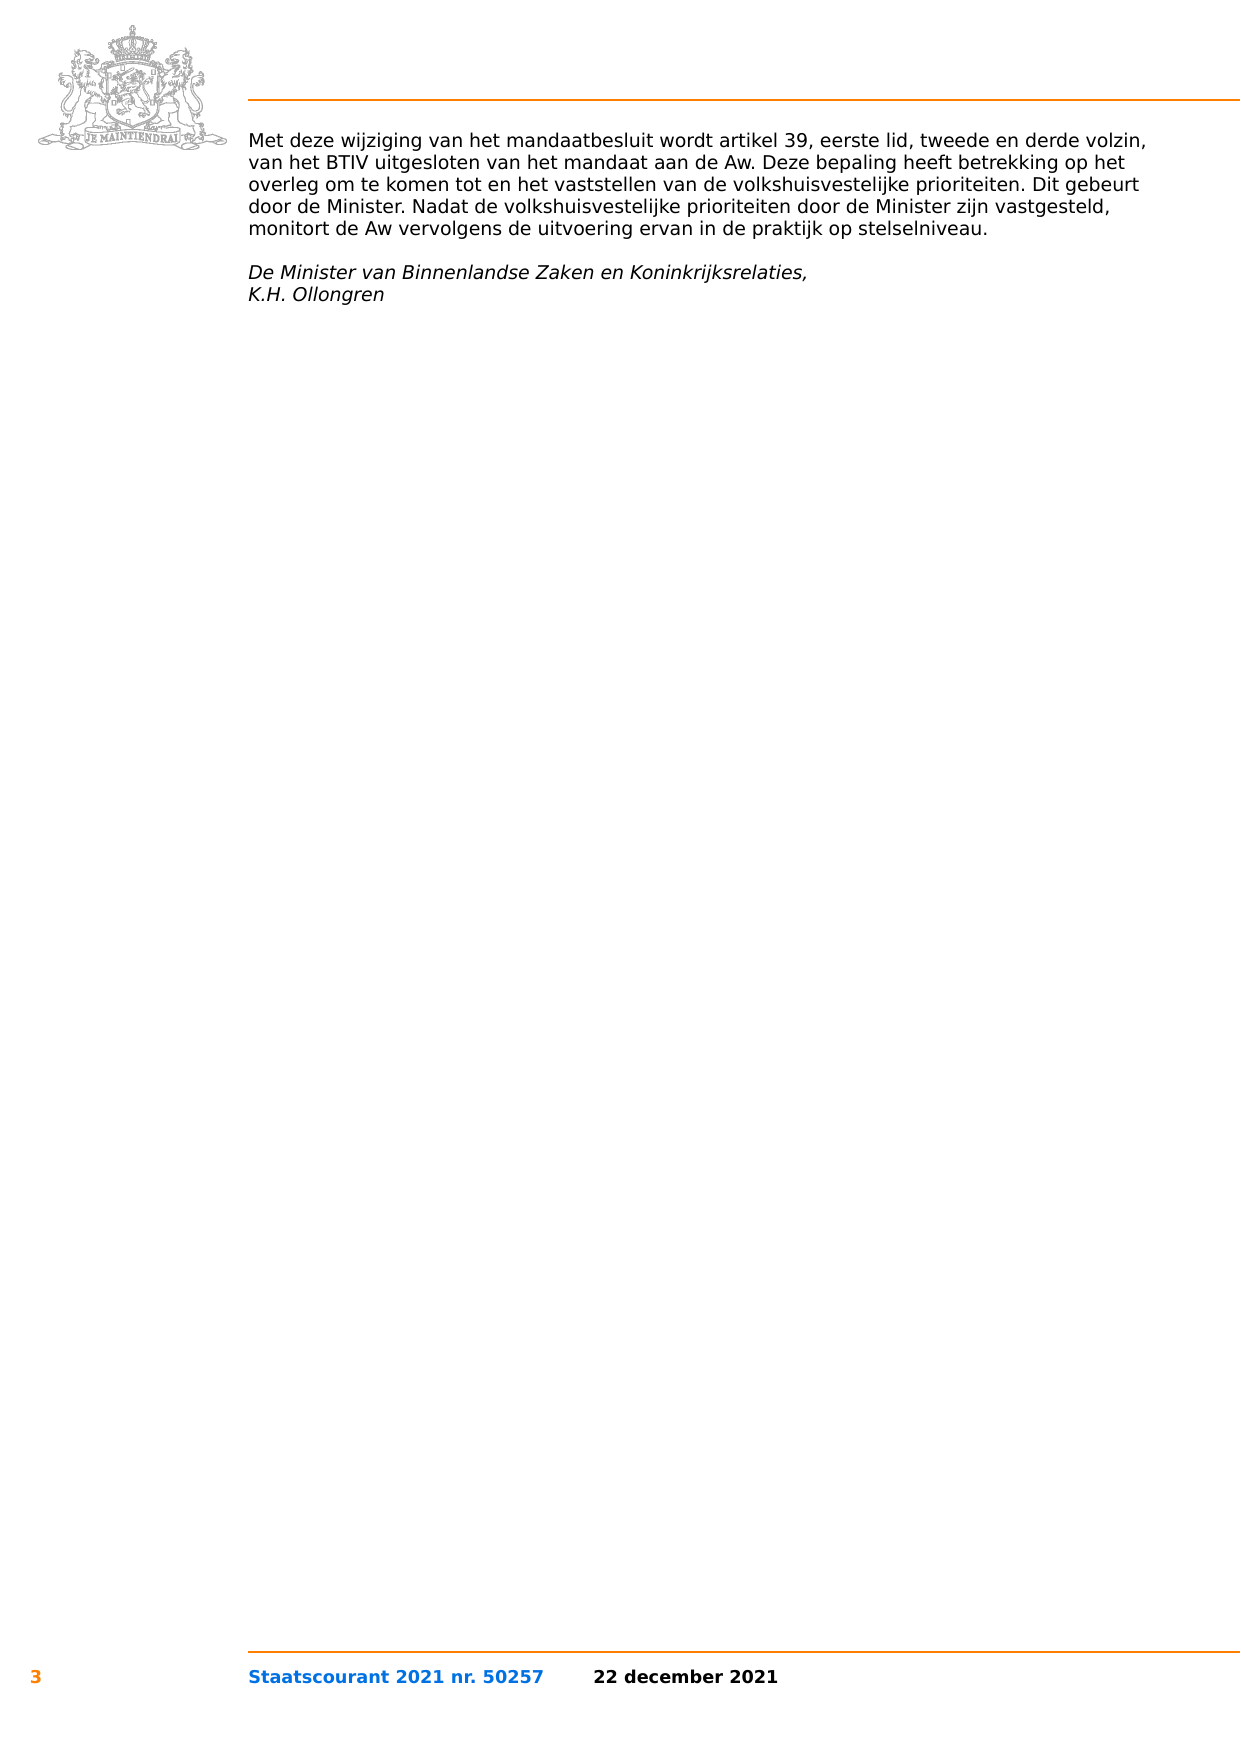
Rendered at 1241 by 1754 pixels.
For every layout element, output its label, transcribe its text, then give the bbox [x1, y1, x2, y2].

picture [38, 25, 227, 150]
text Met deze wijziging van het mandaatbesluit wordt artikel 39, eerste lid, tweede en derde volzin, van het BTIV uitgesloten van het mandaat aan de Aw. Deze bepaling heeft betrekking op het overleg om te komen tot en het vaststellen van de volkshuisvestelijke prioriteiten. Dit gebeurt door de Minister. Nadat de volkshuisvestelijke prioriteiten door de Minister zijn vastgesteld, monitort de Aw vervolgens de uitvoering ervan in de praktijk op stelselniveau. [248, 130, 1163, 240]
text De Minister van Binnenlandse Zaken en Koninkrijksrelaties, K.H. Ollongren [248, 262, 1163, 306]
